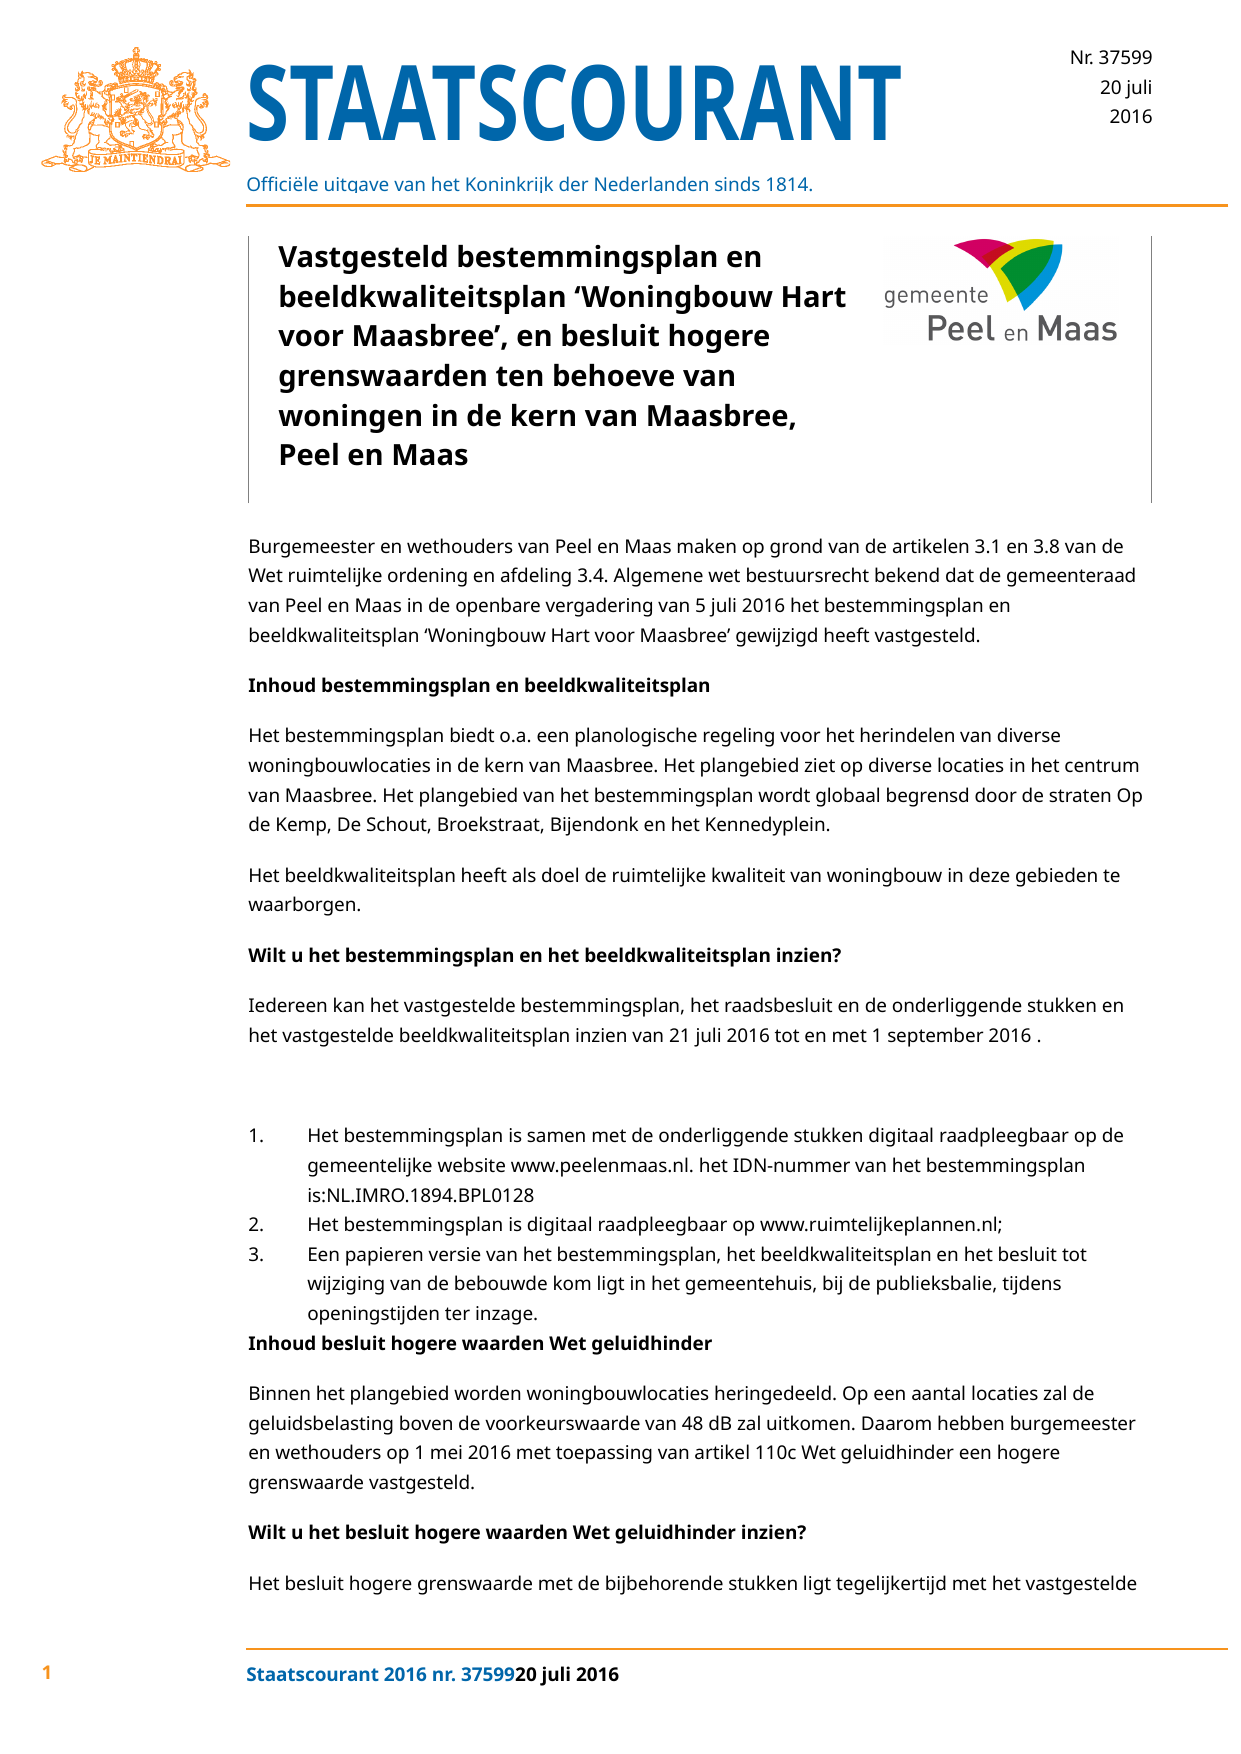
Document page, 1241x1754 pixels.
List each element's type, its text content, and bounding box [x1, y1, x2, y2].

text Inhoud besluit hogere waarden Wet geluidhinder [248, 1330, 1152, 1355]
picture [882, 236, 1119, 345]
text Het bestemmingsplan biedt o.a. een planologische regeling voor het herindelen van diverse woningbouwlocaties in de kern van Maasbree. Het plangebied ziet op diverse locaties in het centrum van Maasbree. Het plangebied van het bestemmingsplan wordt globaal begrensd door de straten Op de Kemp, De Schout, Broekstraat, Bijendonk en het Kennedyplein. [248, 723, 1152, 837]
list Een papieren versie van het bestemmingsplan, het beeldkwaliteitsplan en het besluit tot wijziging van de bebouwde kom ligt in het gemeentehuis, bij de publieksbalie, tijdens openingstijden ter inzage. [248, 1241, 1152, 1326]
text Binnen het plangebied worden woningbouwlocaties heringedeeld. Op een aantal locaties zal de geluidsbelasting boven de voorkeurswaarde van 48 dB zal uitkomen. Daarom hebben burgemeester en wethouders op 1 mei 2016 met toepassing van artikel 110c Wet geluidhinder een hogere grenswaarde vastgesteld. [248, 1380, 1152, 1494]
list Het bestemmingsplan is digitaal raadpleegbaar op www.ruimtelijkeplannen.nl; [248, 1211, 1152, 1237]
text Het besluit hogere grenswaarde met de bijbehorende stukken ligt tegelijkertijd met het vastgestelde [248, 1570, 1152, 1595]
text Wilt u het besluit hogere waarden Wet geluidhinder inzien? [248, 1519, 1152, 1545]
text Het beeldkwaliteitsplan heeft als doel de ruimtelijke kwaliteit van woningbouw in deze gebieden te waarborgen. [248, 862, 1152, 917]
picture [41, 47, 231, 172]
list Het bestemmingsplan is samen met de onderliggende stukken digitaal raadpleegbaar op de gemeentelijke website www.peelenmaas.nl. het IDN-nummer van het bestemmingsplan is:NL.IMRO.1894.BPL0128 [248, 1123, 1152, 1207]
text Burgemeester en wethouders van Peel en Maas maken op grond van de artikelen 3.1 en 3.8 van de Wet ruimtelijke ordening en afdeling 3.4. Algemene wet bestuursrecht bekend dat de gemeenteraad van Peel en Maas in de openbare vergadering van 5 juli 2016 het bestemmingsplan en beeldkwaliteitsplan ‘Woningbouw Hart voor Maasbree’ gewijzigd heeft vastgesteld. [248, 533, 1152, 647]
text Inhoud bestemmingsplan en beeldkwaliteitsplan [248, 672, 1152, 698]
table_header [850, 236, 1151, 503]
text Iedereen kan het vastgestelde bestemmingsplan, het raadsbesluit en de onderliggende stukken en het vastgestelde beeldkwaliteitsplan inzien van 21 juli 2016 tot en met 1 september 2016 . [248, 992, 1152, 1047]
table_header Vastgesteld bestemmingsplan en beeldkwaliteitsplan ‘Woningbouw Hart voor Maasbree’, en besluit hogere grenswaarden ten behoeve van woningen in de kern van Maasbree, Peel en Maas [249, 236, 850, 503]
text Wilt u het bestemmingsplan en het beeldkwaliteitsplan inzien? [248, 942, 1152, 967]
